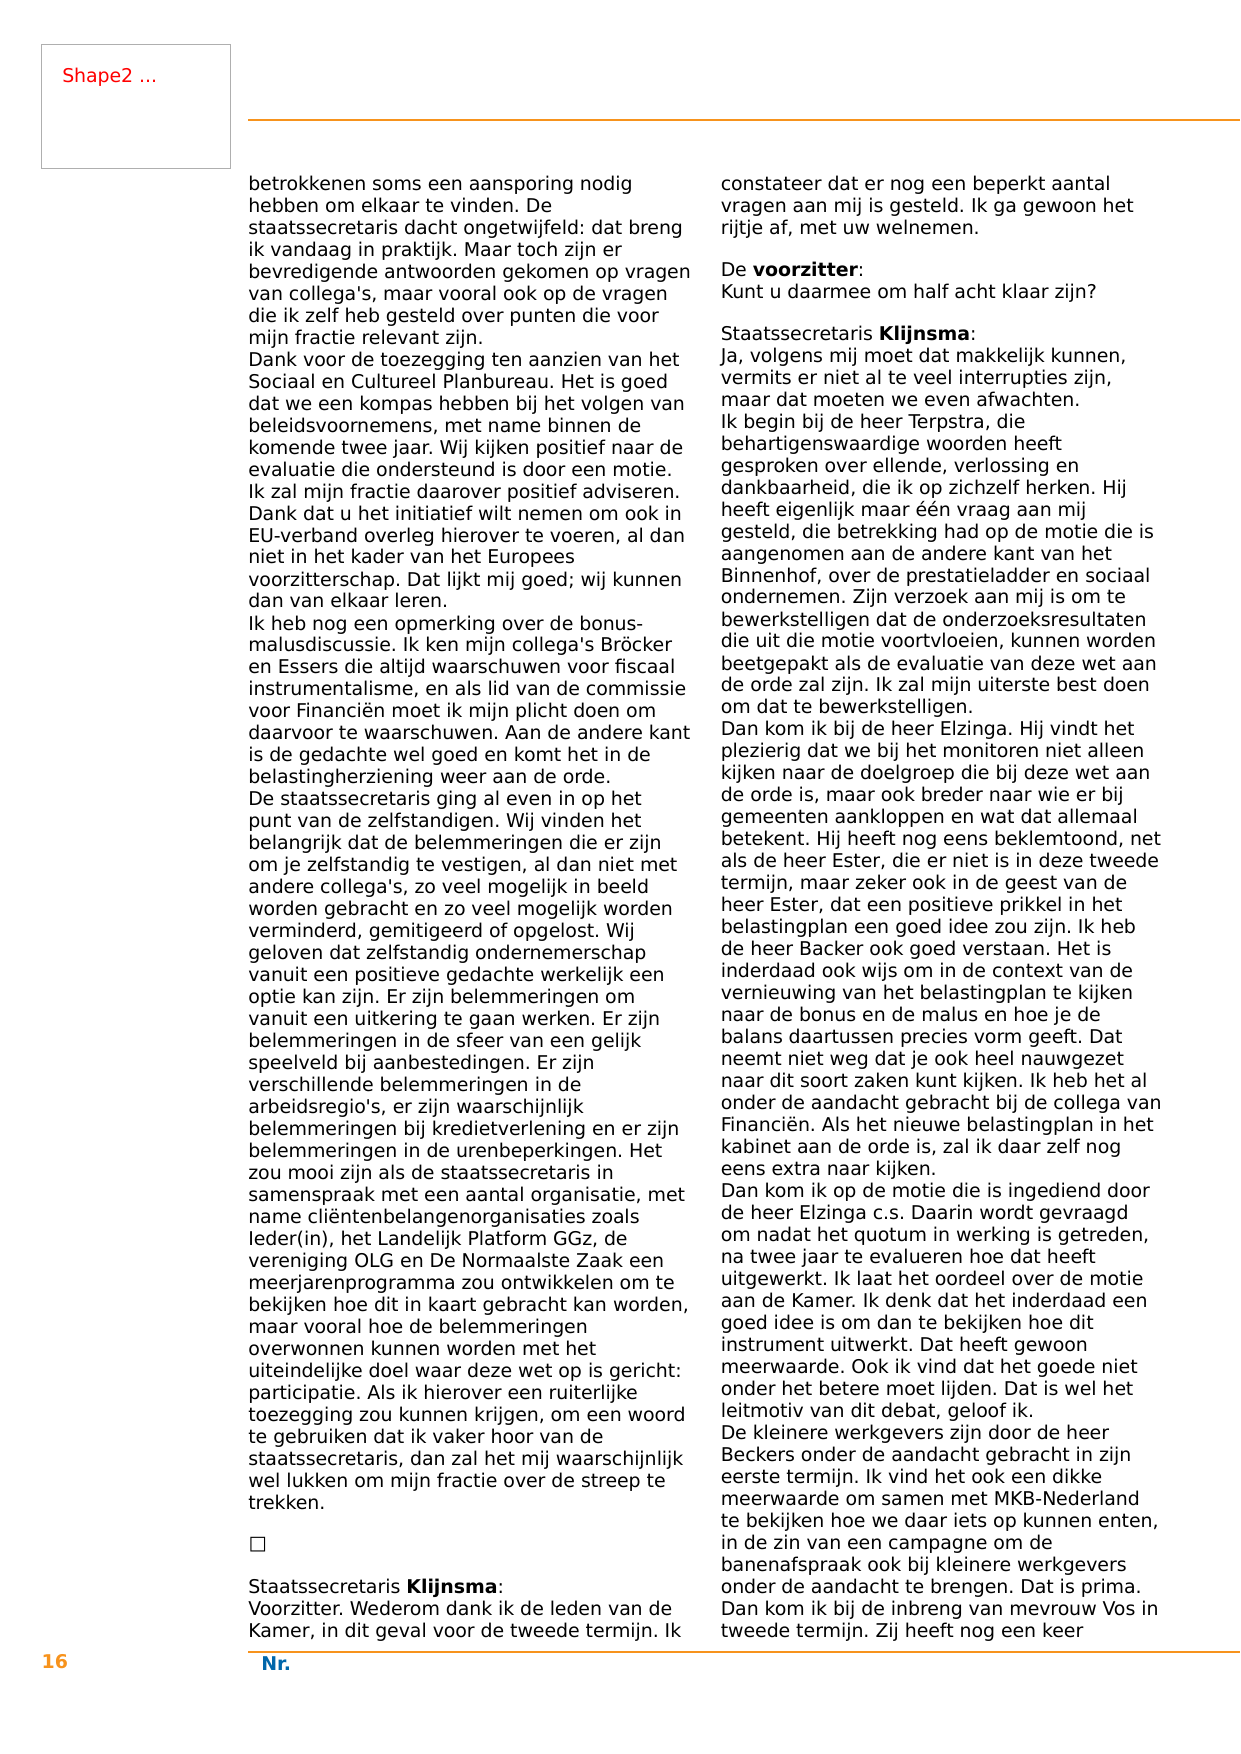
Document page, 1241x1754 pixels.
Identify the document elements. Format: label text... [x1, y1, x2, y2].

text Dan kom ik bij de inbreng van mevrouw Vos in tweede termijn. Zij heeft nog een keer [721, 1597, 1163, 1641]
text betrokkenen soms een aansporing nodig hebben om elkaar te vinden. De staatssecretaris dacht ongetwijfeld: dat breng ik vandaag in praktijk. Maar toch zijn er bevredigende antwoorden gekomen op vragen van collega's, maar vooral ook op de vragen die ik zelf heb gesteld over punten die voor mijn fractie relevant zijn. [248, 173, 691, 349]
text Staatssecretaris Klijnsma: [248, 1576, 691, 1597]
text constateer dat er nog een beperkt aantal vragen aan mij is gesteld. Ik ga gewoon het rijtje af, met uw welnemen. [721, 173, 1163, 239]
text ⬜ [248, 1533, 691, 1556]
text Kunt u daarmee om half acht klaar zijn? [721, 281, 1163, 303]
text De voorzitter: [721, 259, 1163, 281]
text Voorzitter. Wederom dank ik de leden van de Kamer, in dit geval voor de tweede termijn. Ik [248, 1597, 691, 1641]
text Ja, volgens mij moet dat makkelijk kunnen, vermits er niet al te veel interrupties zijn, maar dat moeten we even afwachten. [721, 345, 1163, 411]
text Dank voor de toezegging ten aanzien van het Sociaal en Cultureel Planbureau. Het is goed dat we een kompas hebben bij het volgen van beleidsvoornemens, met name binnen de komende twee jaar. Wij kijken positief naar de evaluatie die ondersteund is door een motie. Ik zal mijn fractie daarover positief adviseren. Dank dat u het initiatief wilt nemen om ook in EU-verband overleg hierover te voeren, al dan niet in het kader van het Europees voorzitterschap. Dat lijkt mij goed; wij kunnen dan van elkaar leren. [248, 349, 691, 612]
text De kleinere werkgevers zijn door de heer Beckers onder de aandacht gebracht in zijn eerste termijn. Ik vind het ook een dikke meerwaarde om samen met MKB-Nederland te bekijken hoe we daar iets op kunnen enten, in de zin van een campagne om de banenafspraak ook bij kleinere werkgevers onder de aandacht te brengen. Dat is prima. [721, 1422, 1163, 1597]
text Dan kom ik bij de heer Elzinga. Hij vindt het plezierig dat we bij het monitoren niet alleen kijken naar de doelgroep die bij deze wet aan de orde is, maar ook breder naar wie er bij gemeenten aankloppen en wat dat allemaal betekent. Hij heeft nog eens beklemtoond, net als de heer Ester, die er niet is in deze tweede termijn, maar zeker ook in de geest van de heer Ester, dat een positieve prikkel in het belastingplan een goed idee zou zijn. Ik heb de heer Backer ook goed verstaan. Het is inderdaad ook wijs om in de context van de vernieuwing van het belastingplan te kijken naar de bonus en de malus en hoe je de balans daartussen precies vorm geeft. Dat neemt niet weg dat je ook heel nauwgezet naar dit soort zaken kunt kijken. Ik heb het al onder de aandacht gebracht bij de collega van Financiën. Als het nieuwe belastingplan in het kabinet aan de orde is, zal ik daar zelf nog eens extra naar kijken. [721, 718, 1163, 1180]
text De staatssecretaris ging al even in op het punt van de zelfstandigen. Wij vinden het belangrijk dat de belemmeringen die er zijn om je zelfstandig te vestigen, al dan niet met andere collega's, zo veel mogelijk in beeld worden gebracht en zo veel mogelijk worden verminderd, gemitigeerd of opgelost. Wij geloven dat zelfstandig ondernemerschap vanuit een positieve gedachte werkelijk een optie kan zijn. Er zijn belemmeringen om vanuit een uitkering te gaan werken. Er zijn belemmeringen in de sfeer van een gelijk speelveld bij aanbestedingen. Er zijn verschillende belemmeringen in de arbeidsregio's, er zijn waarschijnlijk belemmeringen bij kredietverlening en er zijn belemmeringen in de urenbeperkingen. Het zou mooi zijn als de staatssecretaris in samenspraak met een aantal organisatie, met name cliëntenbelangenorganisaties zoals Ieder(in), het Landelijk Platform GGz, de vereniging OLG en De Normaalste Zaak een meerjarenprogramma zou ontwikkelen om te bekijken hoe dit in kaart gebracht kan worden, maar vooral hoe de belemmeringen overwonnen kunnen worden met het uiteindelijke doel waar deze wet op is gericht: participatie. Als ik hierover een ruiterlijke toezegging zou kunnen krijgen, om een woord te gebruiken dat ik vaker hoor van de staatssecretaris, dan zal het mij waarschijnlijk wel lukken om mijn fractie over de streep te trekken. [248, 788, 691, 1513]
text Ik heb nog een opmerking over de bonus-malusdiscussie. Ik ken mijn collega's Bröcker en Essers die altijd waarschuwen voor fiscaal instrumentalisme, en als lid van de commissie voor Financiën moet ik mijn plicht doen om daarvoor te waarschuwen. Aan de andere kant is de gedachte wel goed en komt het in de belastingherziening weer aan de orde. [248, 612, 691, 788]
text Staatssecretaris Klijnsma: [721, 323, 1163, 345]
text Dan kom ik op de motie die is ingediend door de heer Elzinga c.s. Daarin wordt gevraagd om nadat het quotum in werking is getreden, na twee jaar te evalueren hoe dat heeft uitgewerkt. Ik laat het oordeel over de motie aan de Kamer. Ik denk dat het inderdaad een goed idee is om dan te bekijken hoe dit instrument uitwerkt. Dat heeft gewoon meerwaarde. Ook ik vind dat het goede niet onder het betere moet lijden. Dat is wel het leitmotiv van dit debat, geloof ik. [721, 1180, 1163, 1422]
text Ik begin bij de heer Terpstra, die behartigenswaardige woorden heeft gesproken over ellende, verlossing en dankbaarheid, die ik op zichzelf herken. Hij heeft eigenlijk maar één vraag aan mij gesteld, die betrekking had op de motie die is aangenomen aan de andere kant van het Binnenhof, over de prestatieladder en sociaal ondernemen. Zijn verzoek aan mij is om te bewerkstelligen dat de onderzoeksresultaten die uit die motie voortvloeien, kunnen worden beetgepakt als de evaluatie van deze wet aan de orde zal zijn. Ik zal mijn uiterste best doen om dat te bewerkstelligen. [721, 411, 1163, 718]
